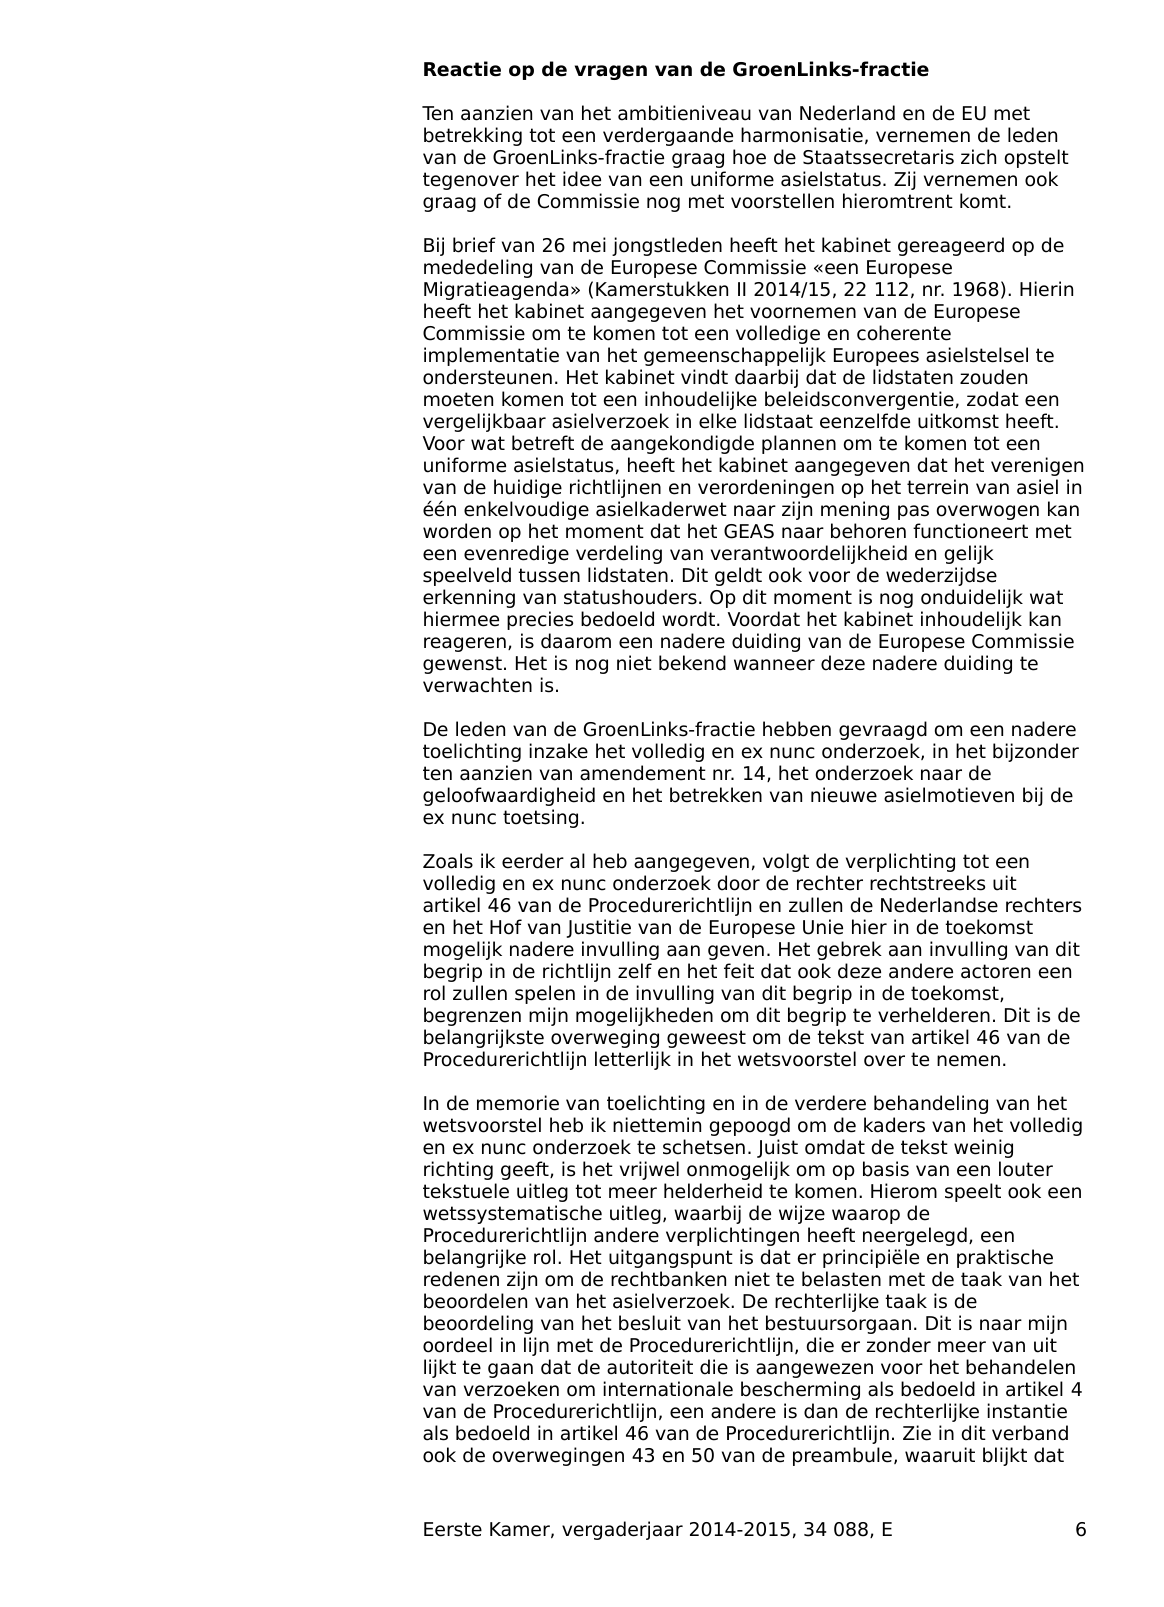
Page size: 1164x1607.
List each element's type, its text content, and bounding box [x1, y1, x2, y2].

text De leden van de GroenLinks-fractie hebben gevraagd om een nadere toelichting inzake het volledig en ex nunc onderzoek, in het bijzonder ten aanzien van amendement nr. 14, het onderzoek naar de geloofwaardigheid en het betrekken van nieuwe asielmotieven bij de ex nunc toetsing. [422, 719, 1087, 829]
text In de memorie van toelichting en in de verdere behandeling van het wetsvoorstel heb ik niettemin gepoogd om de kaders van het volledig en ex nunc onderzoek te schetsen. Juist omdat de tekst weinig richting geeft, is het vrijwel onmogelijk om op basis van een louter tekstuele uitleg tot meer helderheid te komen. Hierom speelt ook een wetssystematische uitleg, waarbij de wijze waarop de Procedurerichtlijn andere verplichtingen heeft neergelegd, een belangrijke rol. Het uitgangspunt is dat er principiële en praktische redenen zijn om de rechtbanken niet te belasten met de taak van het beoordelen van het asielverzoek. De rechterlijke taak is de beoordeling van het besluit van het bestuursorgaan. Dit is naar mijn oordeel in lijn met de Procedurerichtlijn, die er zonder meer van uit lijkt te gaan dat de autoriteit die is aangewezen voor het behandelen van verzoeken om internationale bescherming als bedoeld in artikel 4 van de Procedurerichtlijn, een andere is dan de rechterlijke instantie als bedoeld in artikel 46 van de Procedurerichtlijn. Zie in dit verband ook de overwegingen 43 en 50 van de preambule, waaruit blijkt dat [422, 1093, 1087, 1467]
text Zoals ik eerder al heb aangegeven, volgt de verplichting tot een volledig en ex nunc onderzoek door de rechter rechtstreeks uit artikel 46 van de Procedurerichtlijn en zullen de Nederlandse rechters en het Hof van Justitie van de Europese Unie hier in de toekomst mogelijk nadere invulling aan geven. Het gebrek aan invulling van dit begrip in de richtlijn zelf en het feit dat ook deze andere actoren een rol zullen spelen in de invulling van dit begrip in de toekomst, begrenzen mijn mogelijkheden om dit begrip te verhelderen. Dit is de belangrijkste overweging geweest om de tekst van artikel 46 van de Procedurerichtlijn letterlijk in het wetsvoorstel over te nemen. [422, 851, 1087, 1071]
text Ten aanzien van het ambitieniveau van Nederland en de EU met betrekking tot een verdergaande harmonisatie, vernemen de leden van de GroenLinks-fractie graag hoe de Staatssecretaris zich opstelt tegenover het idee van een uniforme asielstatus. Zij vernemen ook graag of de Commissie nog met voorstellen hieromtrent komt. [422, 103, 1087, 213]
text Bij brief van 26 mei jongstleden heeft het kabinet gereageerd op de mededeling van de Europese Commissie «een Europese Migratieagenda» (Kamerstukken II 2014/15, 22 112, nr. 1968). Hierin heeft het kabinet aangegeven het voornemen van de Europese Commissie om te komen tot een volledige en coherente implementatie van het gemeenschappelijk Europees asielstelsel te ondersteunen. Het kabinet vindt daarbij dat de lidstaten zouden moeten komen tot een inhoudelijke beleidsconvergentie, zodat een vergelijkbaar asielverzoek in elke lidstaat eenzelfde uitkomst heeft. Voor wat betreft de aangekondigde plannen om te komen tot een uniforme asielstatus, heeft het kabinet aangegeven dat het verenigen van de huidige richtlijnen en verordeningen op het terrein van asiel in één enkelvoudige asielkaderwet naar zijn mening pas overwogen kan worden op het moment dat het GEAS naar behoren functioneert met een evenredige verdeling van verantwoordelijkheid en gelijk speelveld tussen lidstaten. Dit geldt ook voor de wederzijdse erkenning van statushouders. Op dit moment is nog onduidelijk wat hiermee precies bedoeld wordt. Voordat het kabinet inhoudelijk kan reageren, is daarom een nadere duiding van de Europese Commissie gewenst. Het is nog niet bekend wanneer deze nadere duiding te verwachten is. [422, 235, 1087, 697]
subtitle Reactie op de vragen van de GroenLinks-fractie [422, 59, 1087, 81]
